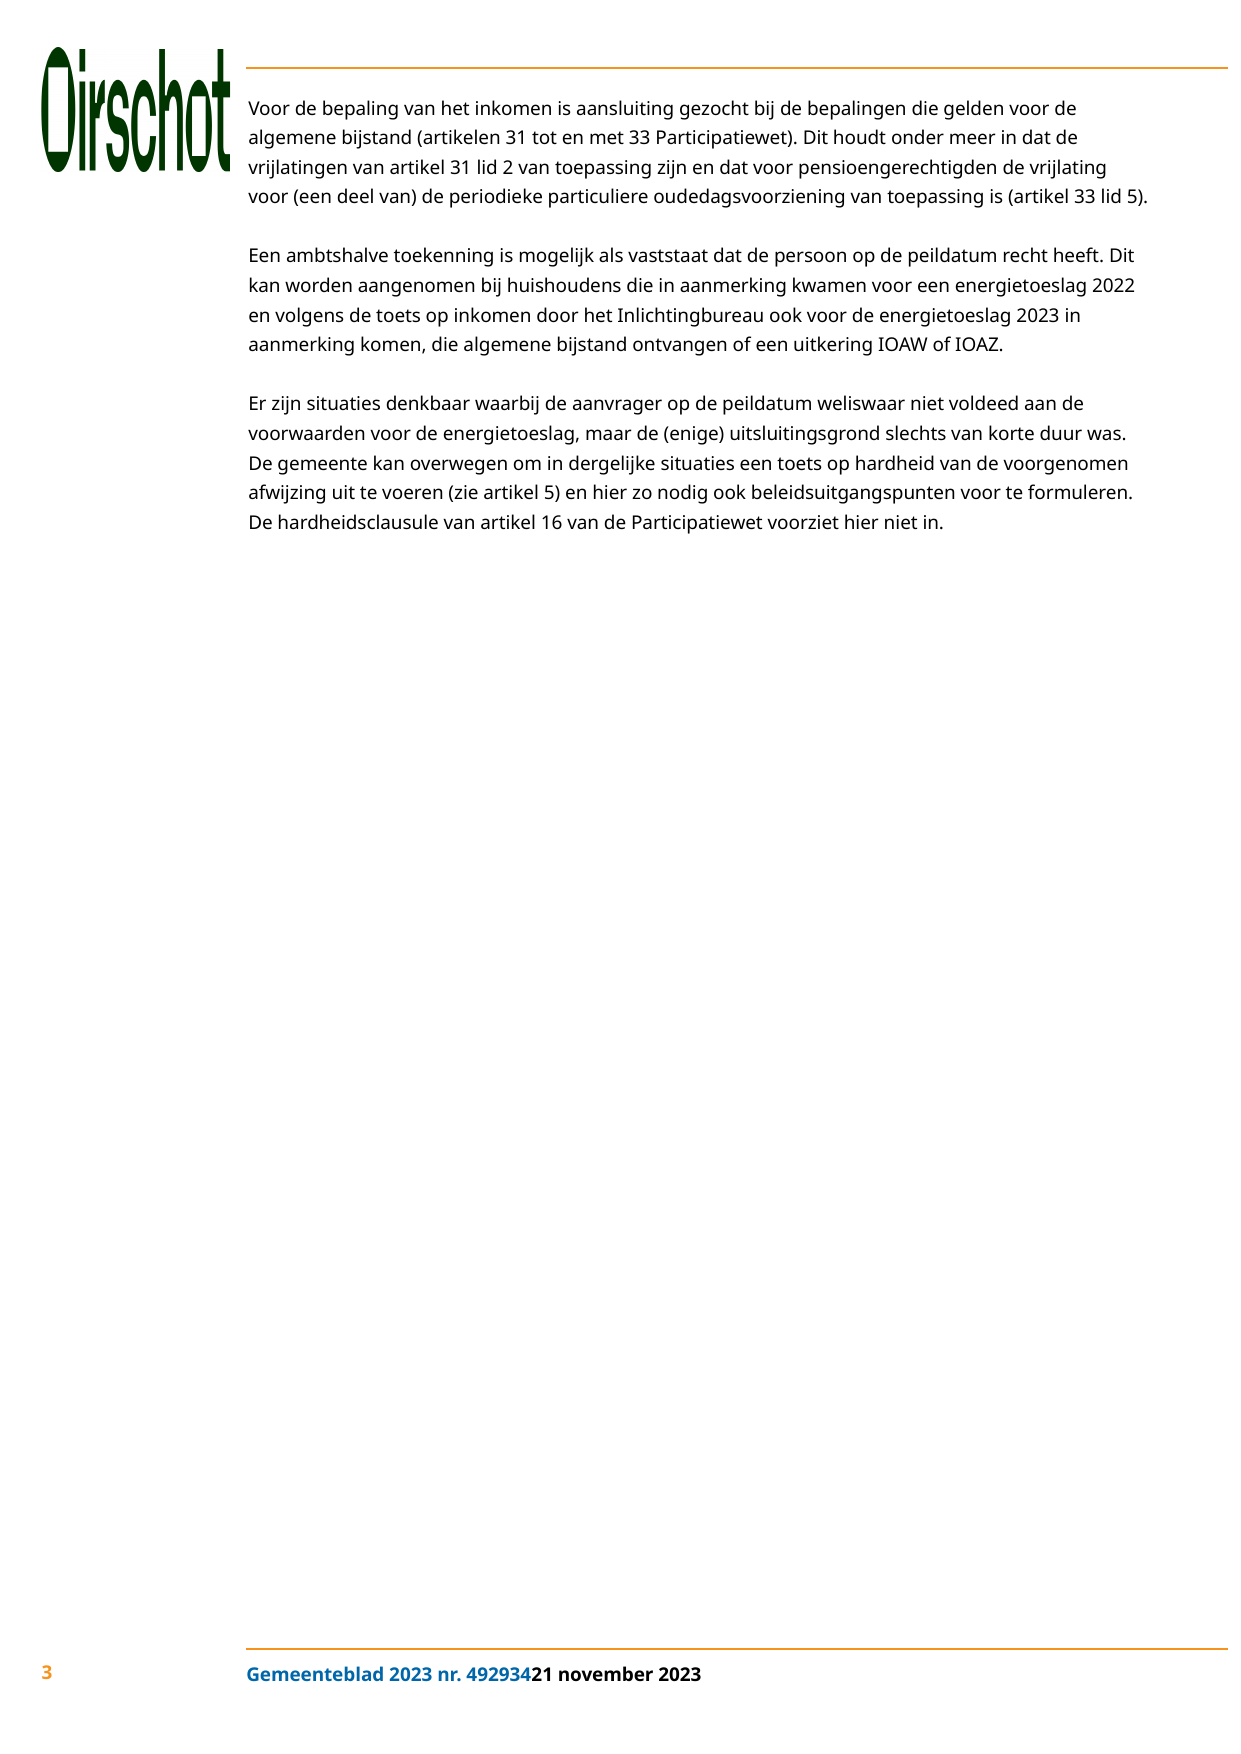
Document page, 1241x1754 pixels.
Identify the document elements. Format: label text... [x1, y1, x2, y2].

text Een ambtshalve toekenning is mogelijk als vaststaat dat de persoon op de peildatum recht heeft. Dit kan worden aangenomen bij huishoudens die in aanmerking kwamen voor een energietoeslag 2022 en volgens de toets op inkomen door het Inlichtingbureau ook voor de energietoeslag 2023 in aanmerking komen, die algemene bijstand ontvangen of een uitkering IOAW of IOAZ. [248, 243, 1152, 357]
picture [41, 47, 231, 172]
text Er zijn situaties denkbaar waarbij de aanvrager op de peildatum weliswaar niet voldeed aan de voorwaarden voor de energietoeslag, maar de (enige) uitsluitingsgrond slechts van korte duur was. De gemeente kan overwegen om in dergelijke situaties een toets op hardheid van de voorgenomen afwijzing uit te voeren (zie artikel 5) en hier zo nodig ook beleidsuitgangspunten voor te formuleren. De hardheidsclausule van artikel 16 van de Participatiewet voorziet hier niet in. [248, 391, 1152, 535]
text Voor de bepaling van het inkomen is aansluiting gezocht bij de bepalingen die gelden voor de algemene bijstand (artikelen 31 tot en met 33 Participatiewet). Dit houdt onder meer in dat de vrijlatingen van artikel 31 lid 2 van toepassing zijn en dat voor pensioengerechtigden de vrijlating voor (een deel van) de periodieke particuliere oudedagsvoorziening van toepassing is (artikel 33 lid 5). [248, 95, 1152, 209]
